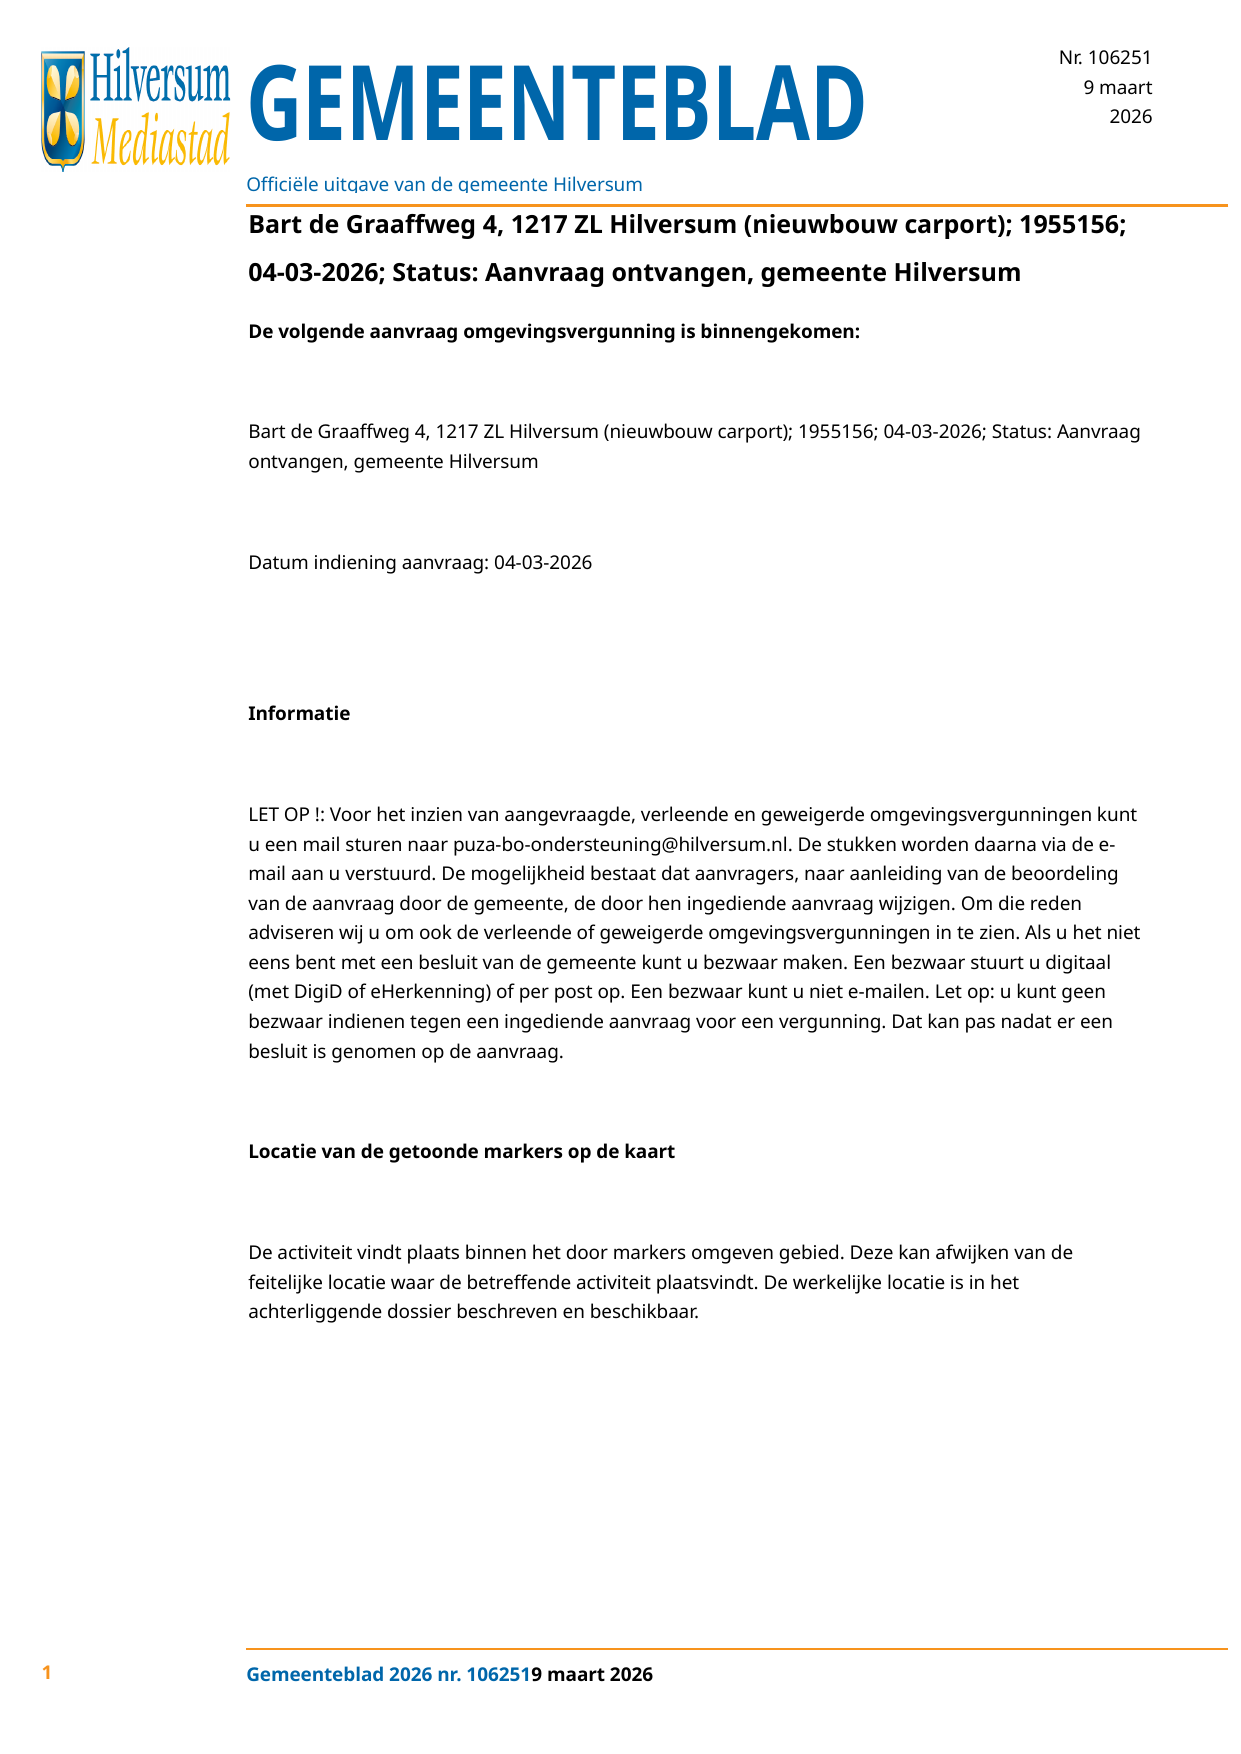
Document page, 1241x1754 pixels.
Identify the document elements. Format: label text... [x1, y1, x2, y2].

text LET OP !: Voor het inzien van aangevraagde, verleende en geweigerde omgevingsvergunningen kunt u een mail sturen naar puza-bo-ondersteuning@hilversum.nl. De stukken worden daarna via de e-mail aan u verstuurd. De mogelijkheid bestaat dat aanvragers, naar aanleiding van de beoordeling van de aanvraag door de gemeente, de door hen ingediende aanvraag wijzigen. Om die reden adviseren wij u om ook de verleende of geweigerde omgevingsvergunningen in te zien. Als u het niet eens bent met een besluit van de gemeente kunt u bezwaar maken. Een bezwaar stuurt u digitaal (met DigiD of eHerkenning) of per post op. Een bezwaar kunt u niet e-mailen. Let op: u kunt geen bezwaar indienen tegen een ingediende aanvraag voor een vergunning. Dat kan pas nadat er een besluit is genomen op de aanvraag. [248, 801, 1152, 1064]
text Bart de Graaffweg 4, 1217 ZL Hilversum (nieuwbouw carport); 1955156; 04-03-2026; Status: Aanvraag ontvangen, gemeente Hilversum [248, 207, 1152, 288]
text Datum indiening aanvraag: 04-03-2026 [248, 549, 1152, 575]
picture [41, 47, 231, 172]
text Informatie [248, 700, 1152, 726]
text Bart de Graaffweg 4, 1217 ZL Hilversum (nieuwbouw carport); 1955156; 04-03-2026; Status: Aanvraag ontvangen, gemeente Hilversum [248, 419, 1152, 474]
text De activiteit vindt plaats binnen het door markers omgeven gebied. Deze kan afwijken van de feitelijke locatie waar de betreffende activiteit plaatsvindt. De werkelijke locatie is in het achterliggende dossier beschreven en beschikbaar. [248, 1239, 1152, 1324]
text Locatie van de getoonde markers op de kaart [248, 1139, 1152, 1164]
text De volgende aanvraag omgevingsvergunning is binnengekomen: [248, 318, 1152, 344]
